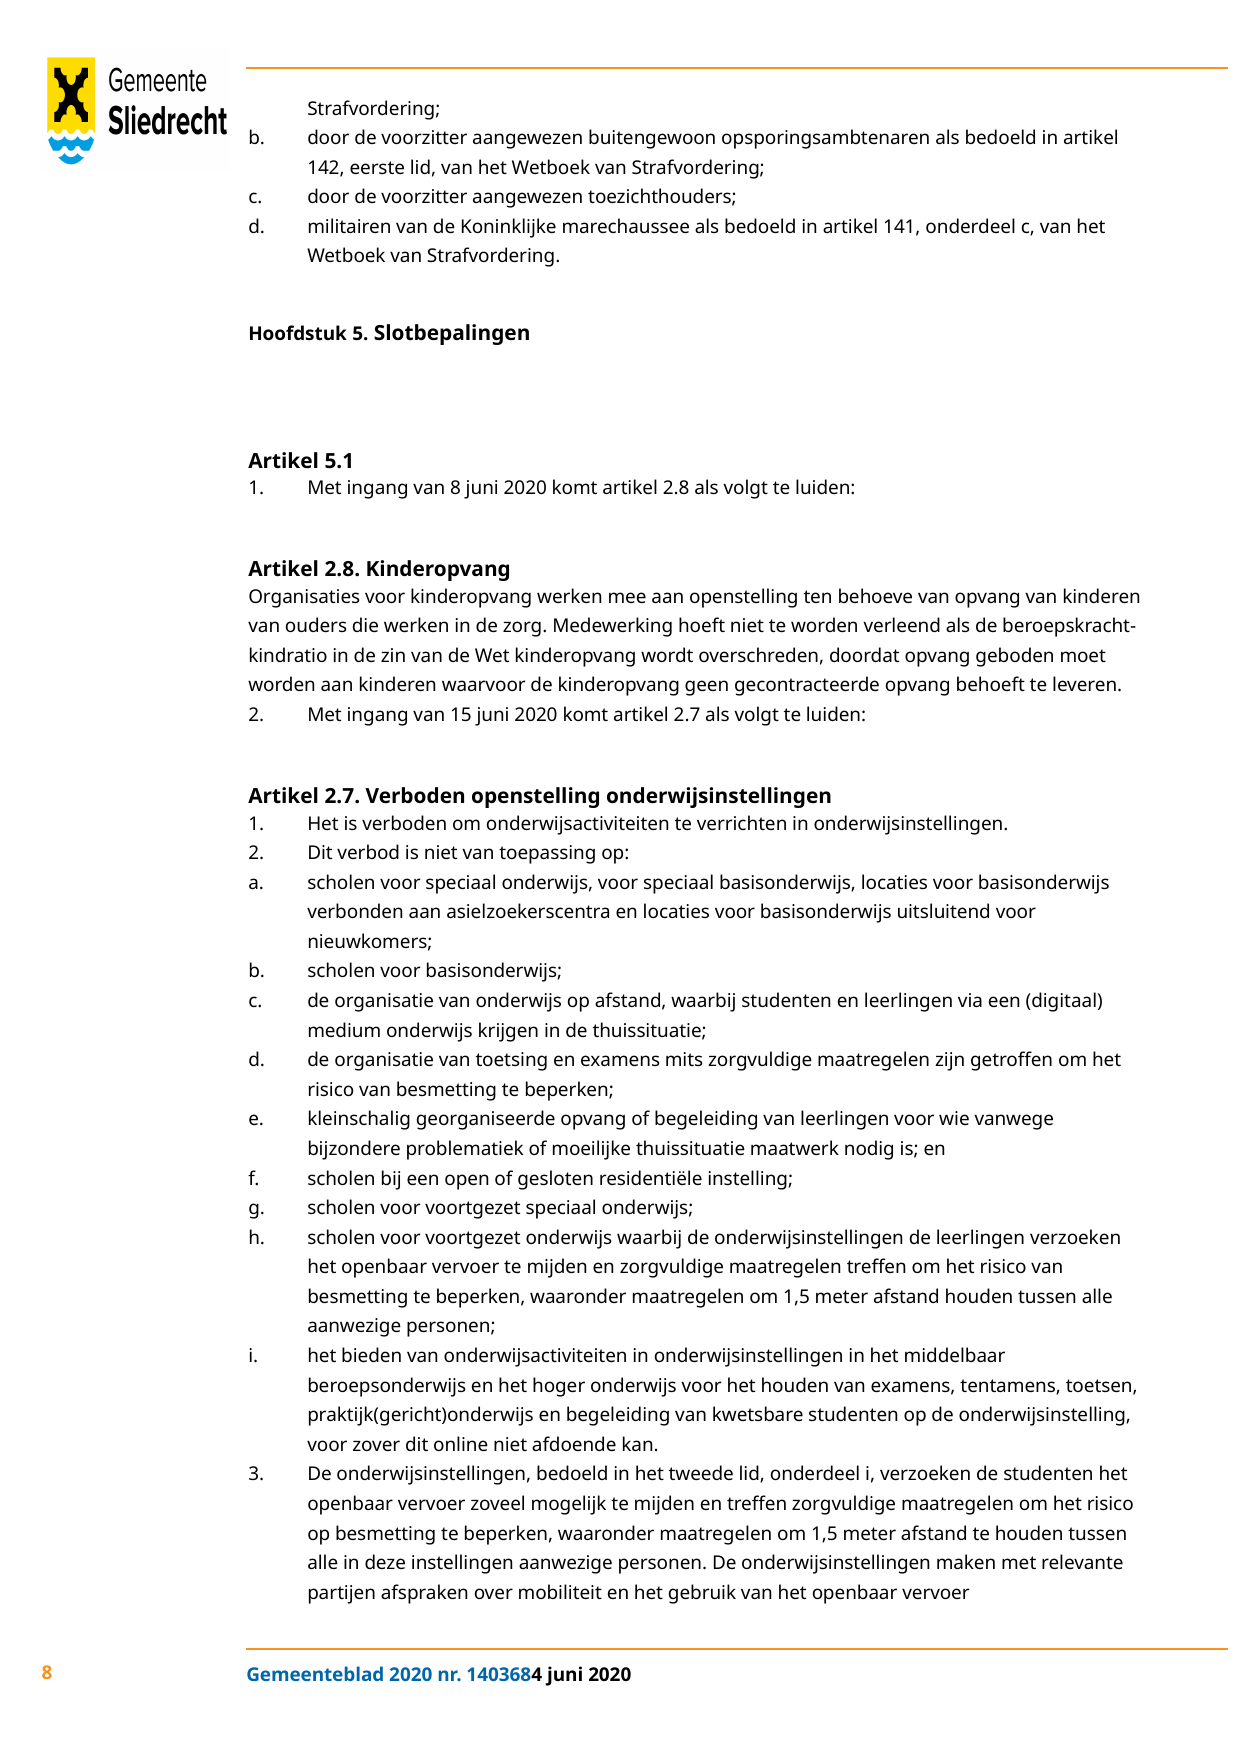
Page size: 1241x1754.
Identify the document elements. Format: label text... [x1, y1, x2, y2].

list Met ingang van 15 juni 2020 komt artikel 2.7 als volgt te luiden: [248, 701, 1152, 727]
list scholen voor voortgezet speciaal onderwijs; [248, 1194, 1152, 1220]
list scholen voor speciaal onderwijs, voor speciaal basisonderwijs, locaties voor basisonderwijs verbonden aan asielzoekerscentra en locaties voor basisonderwijs uitsluitend voor nieuwkomers; [248, 869, 1152, 954]
list Strafvordering; [248, 95, 1152, 121]
list Het is verboden om onderwijsactiviteiten te verrichten in onderwijsinstellingen. [248, 810, 1152, 835]
list de organisatie van onderwijs op afstand, waarbij studenten en leerlingen via een (digitaal) medium onderwijs krijgen in de thuissituatie; [248, 987, 1152, 1042]
list kleinschalig georganiseerde opvang of begeleiding van leerlingen voor wie vanwege bijzondere problematiek of moeilijke thuissituatie maatwerk nodig is; en [248, 1106, 1152, 1161]
list door de voorzitter aangewezen toezichthouders; [248, 183, 1152, 209]
list De onderwijsinstellingen, bedoeld in het tweede lid, onderdeel i, verzoeken de studenten het openbaar vervoer zoveel mogelijk te mijden en treffen zorgvuldige maatregelen om het risico op besmetting te beperken, waaronder maatregelen om 1,5 meter afstand te houden tussen alle in deze instellingen aanwezige personen. De onderwijsinstellingen maken met relevante partijen afspraken over mobiliteit en het gebruik van het openbaar vervoer [248, 1461, 1152, 1604]
list scholen voor basisonderwijs; [248, 958, 1152, 983]
text Artikel 2.8. Kinderopvang [248, 554, 1152, 583]
text Hoofdstuk 5. Slotbepalingen [248, 318, 1152, 346]
text Organisaties voor kinderopvang werken mee aan openstelling ten behoeve van opvang van kinderen van ouders die werken in de zorg. Medewerking hoeft niet te worden verleend als de beroepskracht-kindratio in de zin van de Wet kinderopvang wordt overschreden, doordat opvang geboden moet worden aan kinderen waarvoor de kinderopvang geen gecontracteerde opvang behoeft te leveren. [248, 583, 1152, 697]
list militairen van de Koninklijke marechaussee als bedoeld in artikel 141, onderdeel c, van het Wetboek van Strafvordering. [248, 213, 1152, 268]
list Dit verbod is niet van toepassing op: [248, 839, 1152, 865]
list Met ingang van 8 juni 2020 komt artikel 2.8 als volgt te luiden: [248, 474, 1152, 500]
picture [41, 47, 231, 172]
list de organisatie van toetsing en examens mits zorgvuldige maatregelen zijn getroffen om het risico van besmetting te beperken; [248, 1046, 1152, 1102]
list door de voorzitter aangewezen buitengewoon opsporingsambtenaren als bedoeld in artikel 142, eerste lid, van het Wetboek van Strafvordering; [248, 124, 1152, 180]
list scholen voor voortgezet onderwijs waarbij de onderwijsinstellingen de leerlingen verzoeken het openbaar vervoer te mijden en zorgvuldige maatregelen treffen om het risico van besmetting te beperken, waaronder maatregelen om 1,5 meter afstand houden tussen alle aanwezige personen; [248, 1224, 1152, 1338]
text Artikel 2.7. Verboden openstelling onderwijsinstellingen [248, 781, 1152, 810]
list het bieden van onderwijsactiviteiten in onderwijsinstellingen in het middelbaar beroepsonderwijs en het hoger onderwijs voor het houden van examens, tentamens, toetsen, praktijk(gericht)onderwijs en begeleiding van kwetsbare studenten op de onderwijsinstelling, voor zover dit online niet afdoende kan. [248, 1342, 1152, 1457]
list scholen bij een open of gesloten residentiële instelling; [248, 1165, 1152, 1190]
text Artikel 5.1 [248, 446, 1152, 474]
